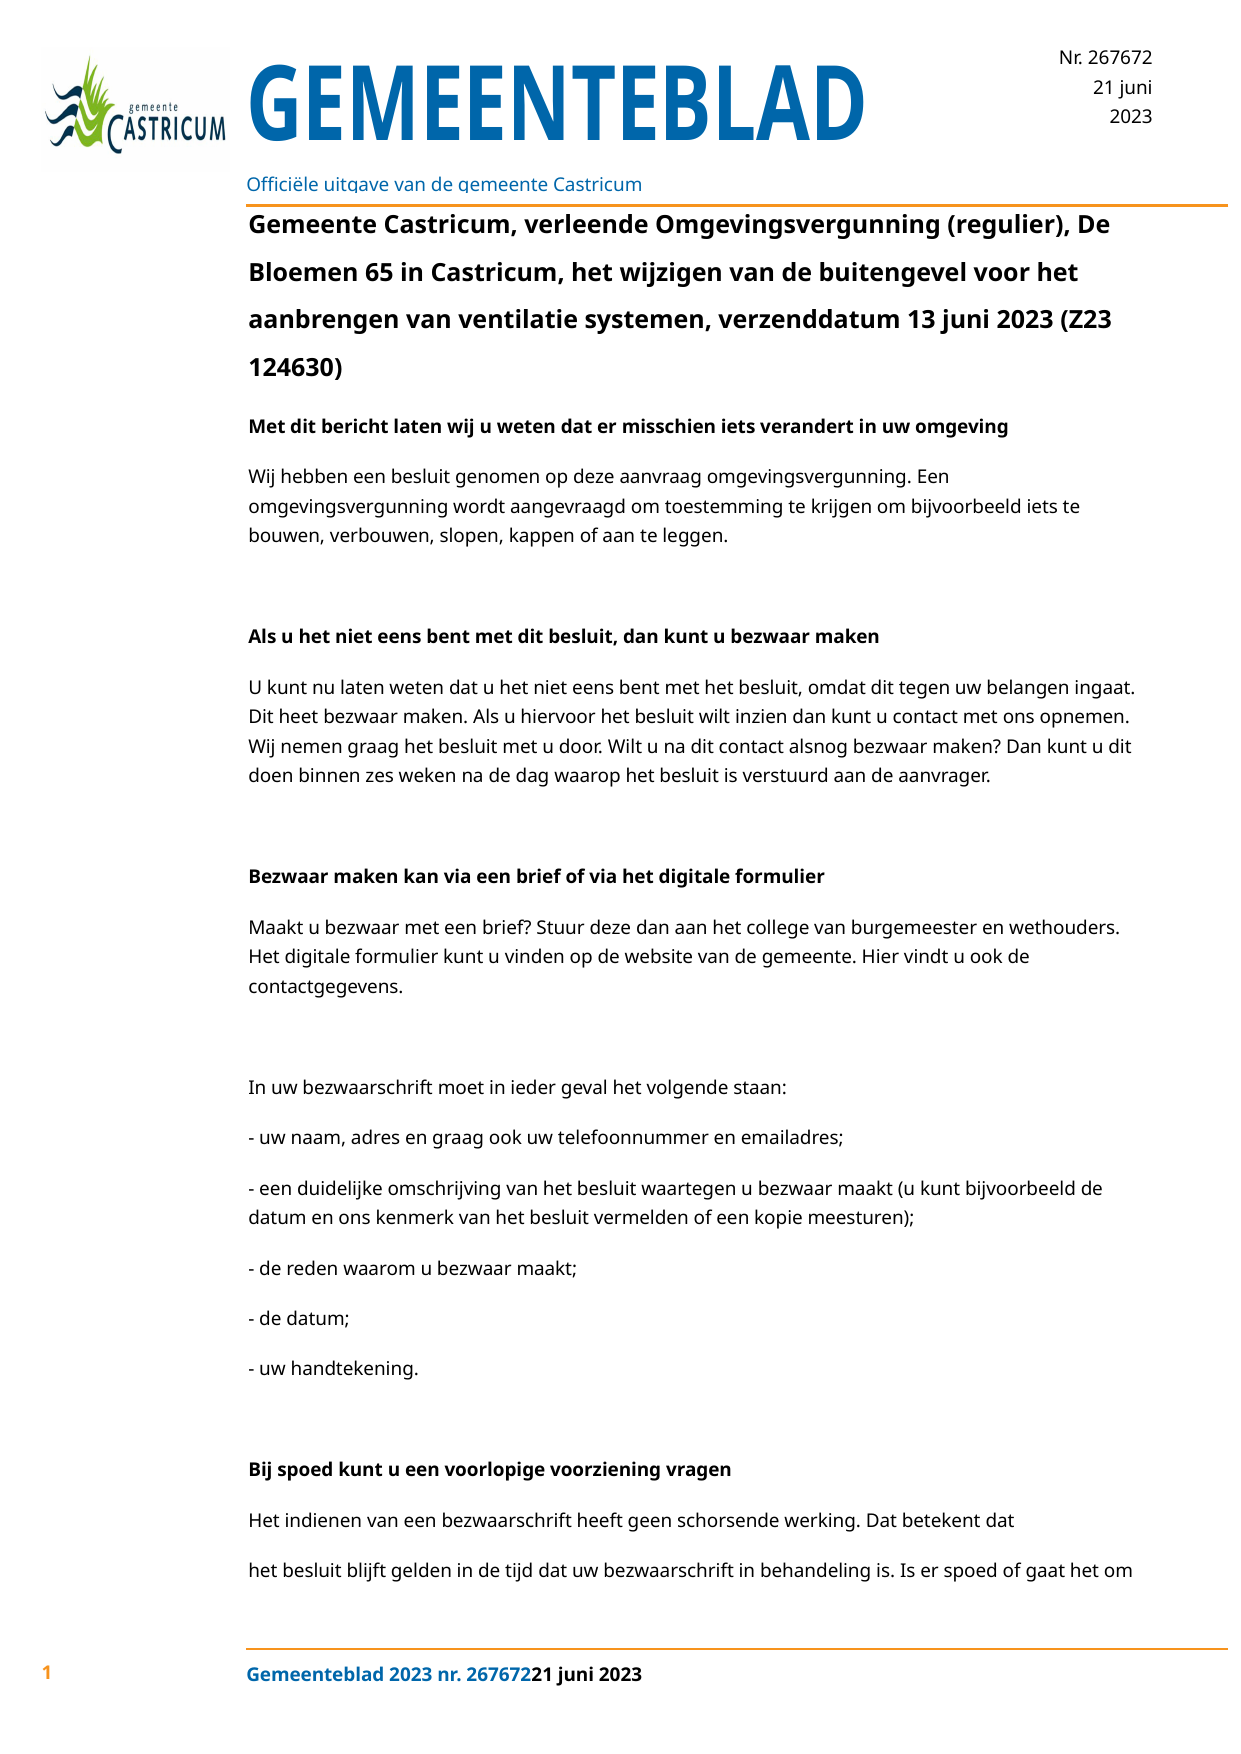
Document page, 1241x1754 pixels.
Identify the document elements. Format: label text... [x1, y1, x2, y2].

text Gemeente Castricum, verleende Omgevingsvergunning (regulier), De Bloemen 65 in Castricum, het wijzigen van de buitengevel voor het aanbrengen van ventilatie systemen, verzenddatum 13 juni 2023 (Z23 124630) [248, 207, 1152, 384]
text het besluit blijft gelden in de tijd dat uw bezwaarschrift in behandeling is. Is er spoed of gaat het om [248, 1557, 1152, 1583]
text Met dit bericht laten wij u weten dat er misschien iets verandert in uw omgeving [248, 413, 1152, 439]
text - de reden waarom u bezwaar maakt; [248, 1255, 1152, 1281]
picture [41, 47, 231, 172]
text Maakt u bezwaar met een brief? Stuur deze dan aan het college van burgemeester en wethouders. Het digitale formulier kunt u vinden op de website van de gemeente. Hier vindt u ook de contactgegevens. [248, 914, 1152, 999]
text Als u het niet eens bent met dit besluit, dan kunt u bezwaar maken [248, 623, 1152, 649]
text Bezwaar maken kan via een brief of via het digitale formulier [248, 863, 1152, 889]
text - uw handtekening. [248, 1356, 1152, 1381]
text - de datum; [248, 1305, 1152, 1331]
text - een duidelijke omschrijving van het besluit waartegen u bezwaar maakt (u kunt bijvoorbeeld de datum en ons kenmerk van het besluit vermelden of een kopie meesturen); [248, 1175, 1152, 1230]
text - uw naam, adres en graag ook uw telefoonnummer en emailadres; [248, 1124, 1152, 1150]
text Het indienen van een bezwaarschrift heeft geen schorsende werking. Dat betekent dat [248, 1507, 1152, 1533]
text Wij hebben een besluit genomen op deze aanvraag omgevingsvergunning. Een omgevingsvergunning wordt aangevraagd om toestemming te krijgen om bijvoorbeeld iets te bouwen, verbouwen, slopen, kappen of aan te leggen. [248, 463, 1152, 548]
text U kunt nu laten weten dat u het niet eens bent met het besluit, omdat dit tegen uw belangen ingaat. Dit heet bezwaar maken. Als u hiervoor het besluit wilt inzien dan kunt u contact met ons opnemen. Wij nemen graag het besluit met u door. Wilt u na dit contact alsnog bezwaar maken? Dan kunt u dit doen binnen zes weken na de dag waarop het besluit is verstuurd aan de aanvrager. [248, 674, 1152, 788]
text In uw bezwaarschrift moet in ieder geval het volgende staan: [248, 1074, 1152, 1100]
text Bij spoed kunt u een voorlopige voorziening vragen [248, 1456, 1152, 1482]
